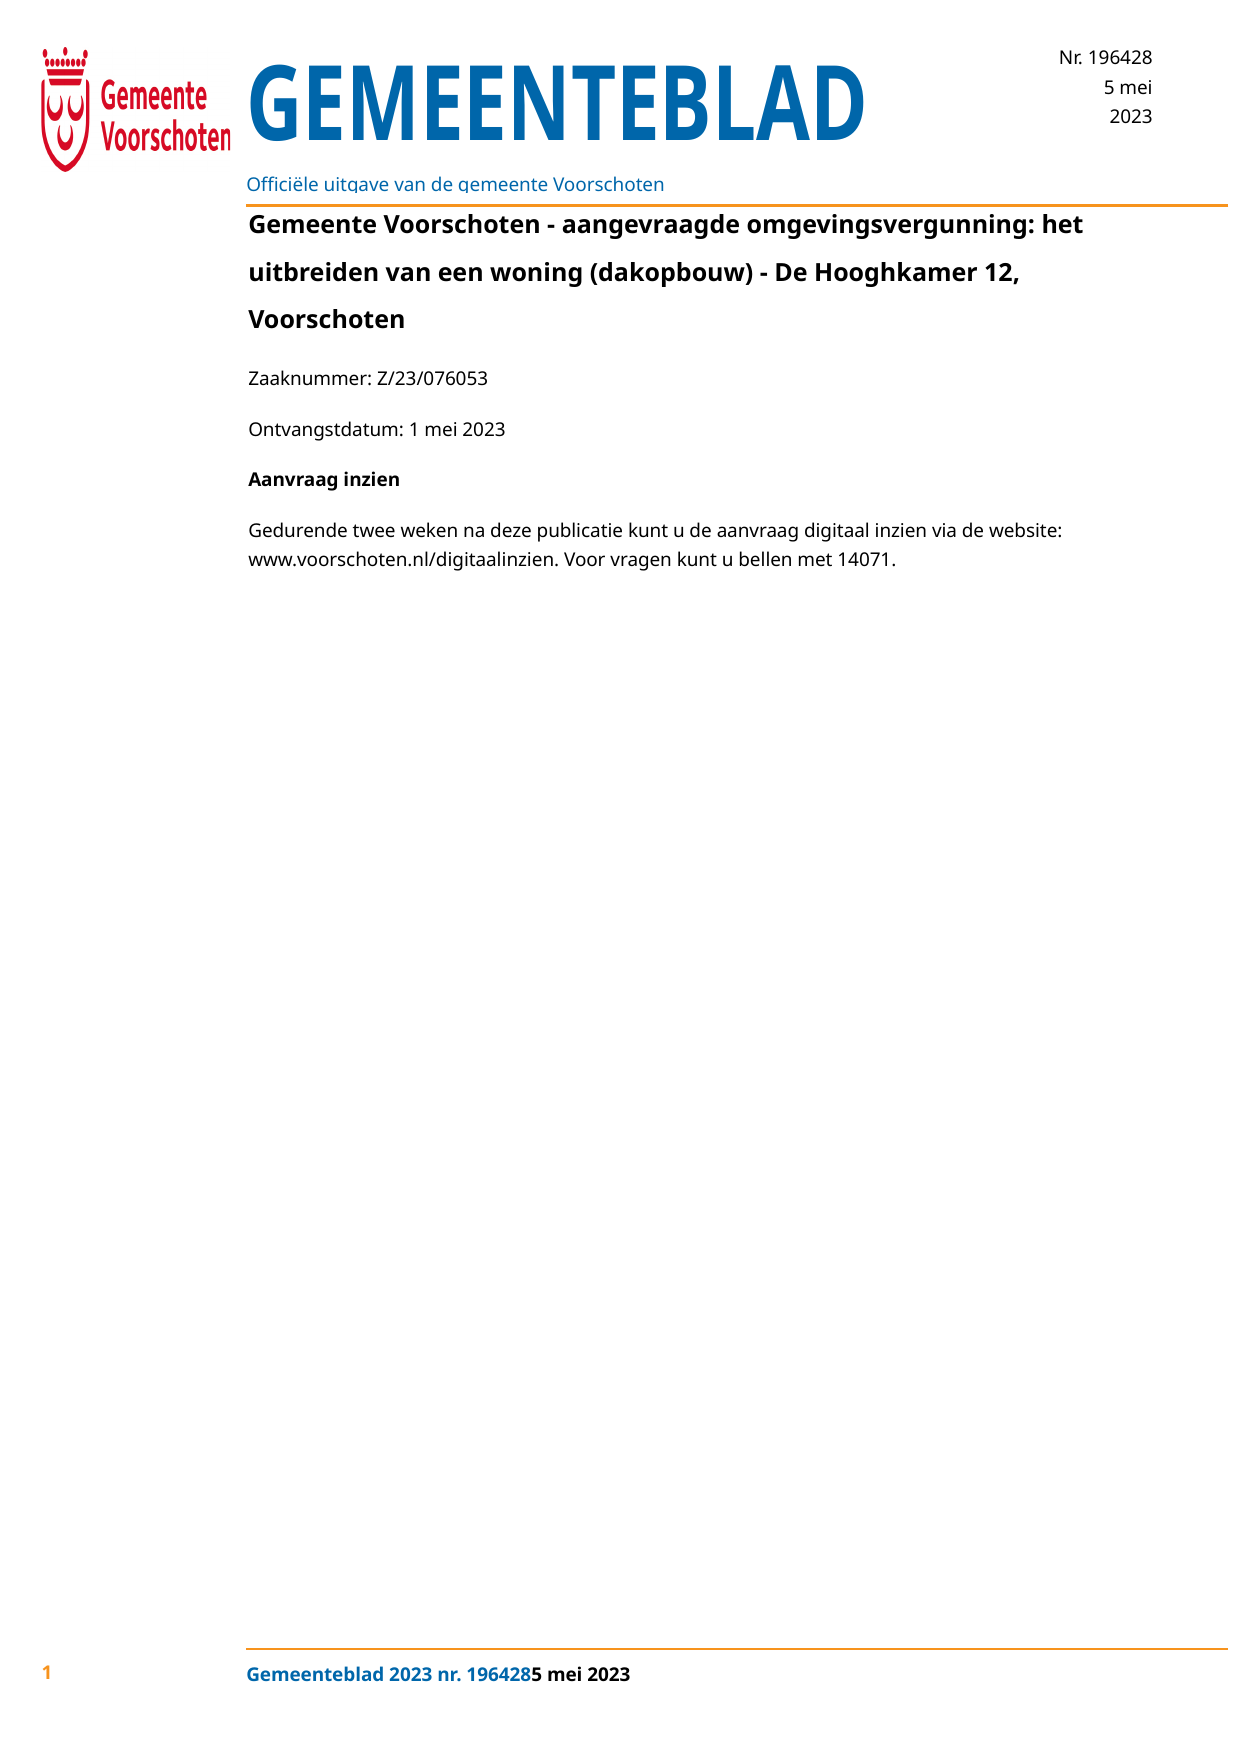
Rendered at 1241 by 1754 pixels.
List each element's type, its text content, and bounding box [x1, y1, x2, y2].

text Gedurende twee weken na deze publicatie kunt u de aanvraag digitaal inzien via de website: www.voorschoten.nl/digitaalinzien. Voor vragen kunt u bellen met 14071. [248, 517, 1152, 572]
text Aanvraag inzien [248, 466, 1152, 492]
picture [41, 47, 231, 172]
text Zaaknummer: Z/23/076053 [248, 366, 1152, 391]
text Gemeente Voorschoten - aangevraagde omgevingsvergunning: het uitbreiden van een woning (dakopbouw) - De Hooghkamer 12, Voorschoten [248, 207, 1152, 336]
text Ontvangstdatum: 1 mei 2023 [248, 416, 1152, 442]
